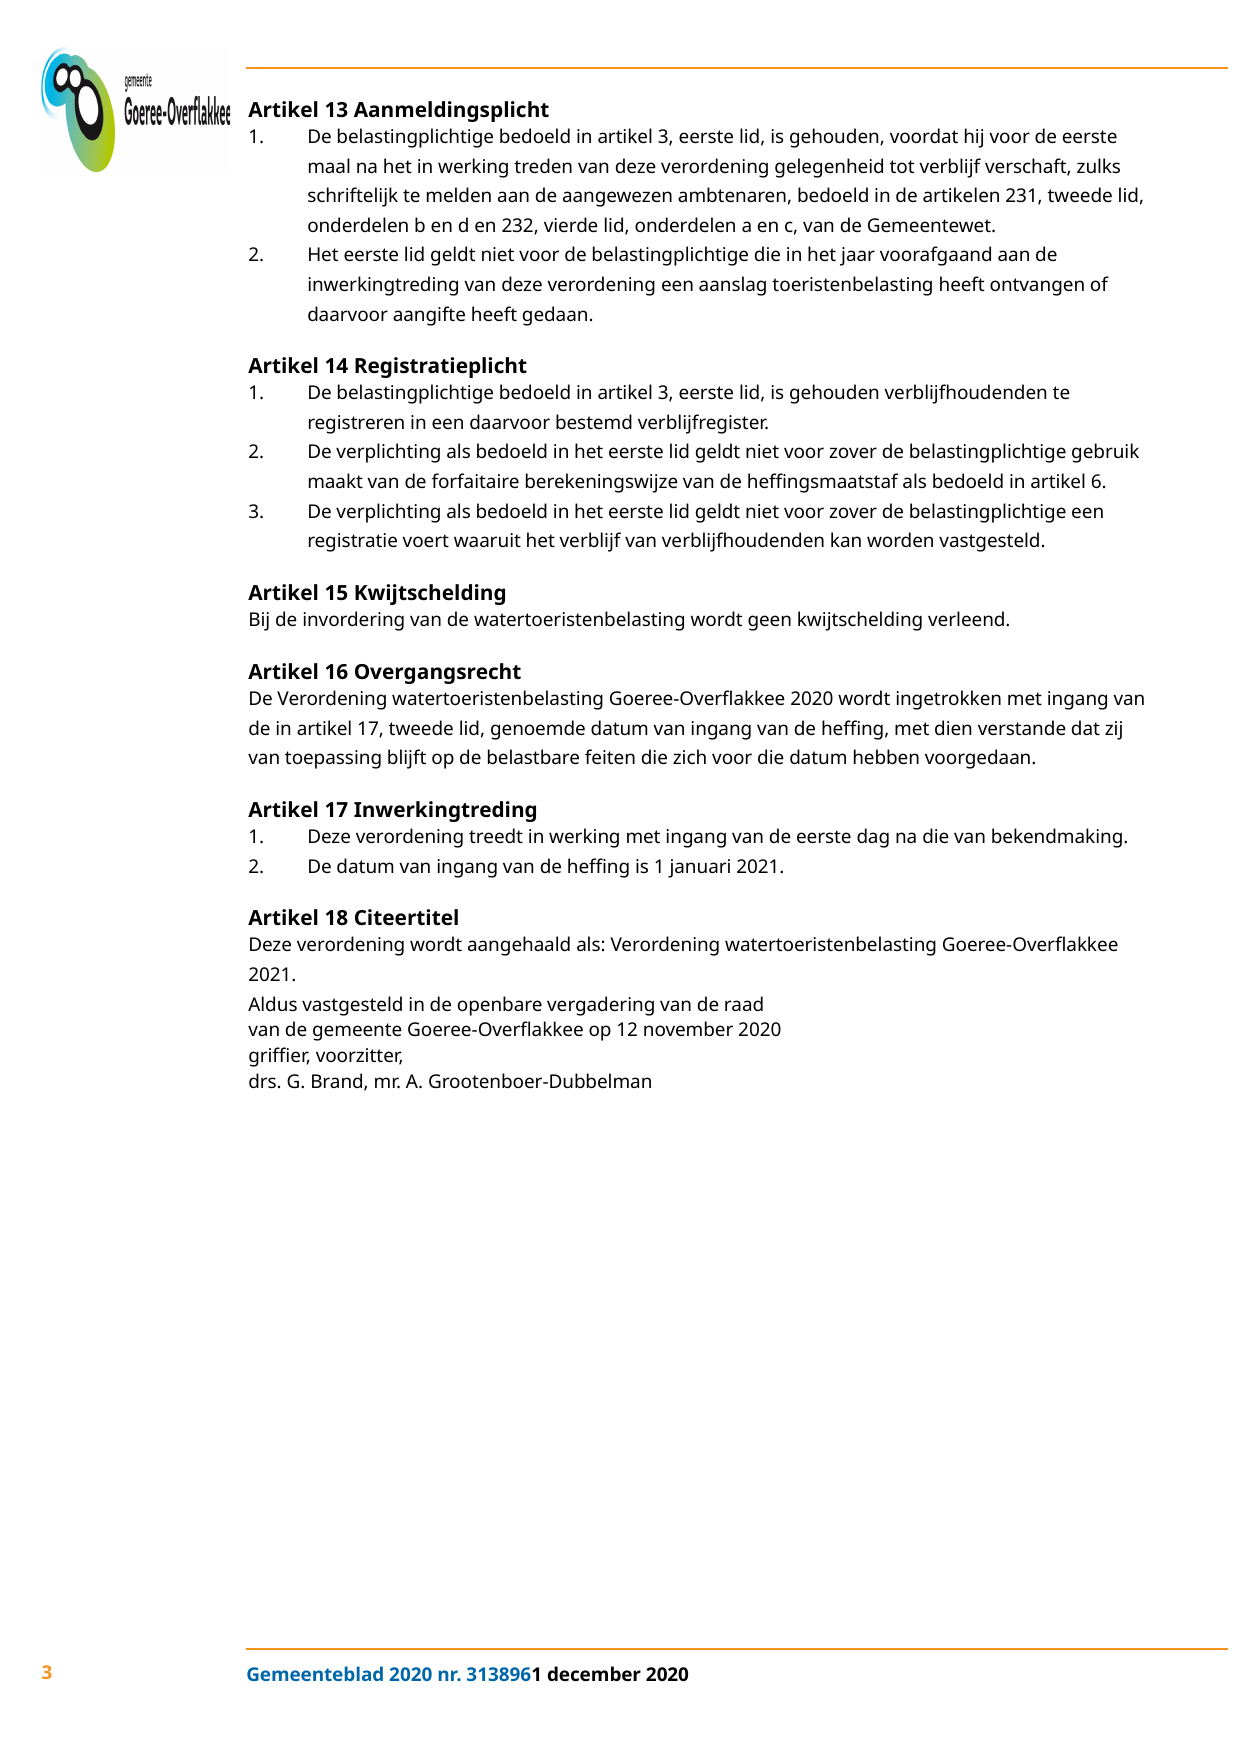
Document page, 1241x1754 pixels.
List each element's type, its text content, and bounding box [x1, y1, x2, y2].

text Artikel 15 Kwijtschelding [248, 578, 1152, 606]
list De verplichting als bedoeld in het eerste lid geldt niet voor zover de belastingplichtige gebruik maakt van de forfaitaire berekeningswijze van de heffingsmaatstaf als bedoeld in artikel 6. [248, 439, 1152, 494]
list De datum van ingang van de heffing is 1 januari 2021. [248, 853, 1152, 878]
text De Verordening watertoeristenbelasting Goeree-Overflakkee 2020 wordt ingetrokken met ingang van de in artikel 17, tweede lid, genoemde datum van ingang van de heffing, met dien verstande dat zij van toepassing blijft op de belastbare feiten die zich voor die datum hebben voorgedaan. [248, 685, 1152, 770]
text Deze verordening wordt aangehaald als: Verordening watertoeristenbelasting Goeree-Overflakkee 2021. [248, 932, 1152, 987]
list De belastingplichtige bedoeld in artikel 3, eerste lid, is gehouden, voordat hij voor de eerste maal na het in werking treden van deze verordening gelegenheid tot verblijf verschaft, zulks schriftelijk te melden aan de aangewezen ambtenaren, bedoeld in de artikelen 231, tweede lid, onderdelen b en d en 232, vierde lid, onderdelen a en c, van de Gemeentewet. [248, 123, 1152, 238]
text Artikel 17 Inwerkingtreding [248, 795, 1152, 823]
text drs. G. Brand, mr. A. Grootenboer-Dubbelman [248, 1068, 1152, 1094]
text Artikel 13 Aanmeldingsplicht [248, 95, 1152, 123]
text Artikel 14 Registratieplicht [248, 351, 1152, 379]
text Artikel 16 Overgangsrecht [248, 657, 1152, 685]
list Het eerste lid geldt niet voor de belastingplichtige die in het jaar voorafgaand aan de inwerkingtreding van deze verordening een aanslag toeristenbelasting heeft ontvangen of daarvoor aangifte heeft gedaan. [248, 242, 1152, 326]
text Bij de invordering van de watertoeristenbelasting wordt geen kwijtschelding verleend. [248, 606, 1152, 632]
list Deze verordening treedt in werking met ingang van de eerste dag na die van bekendmaking. [248, 823, 1152, 849]
list De verplichting als bedoeld in het eerste lid geldt niet voor zover de belastingplichtige een registratie voert waaruit het verblijf van verblijfhoudenden kan worden vastgesteld. [248, 498, 1152, 553]
list De belastingplichtige bedoeld in artikel 3, eerste lid, is gehouden verblijfhoudenden te registreren in een daarvoor bestemd verblijfregister. [248, 379, 1152, 435]
text griffier, voorzitter, [248, 1042, 1152, 1068]
text van de gemeente Goeree-Overflakkee op 12 november 2020 [248, 1017, 1152, 1042]
text Aldus vastgesteld in de openbare vergadering van de raad [248, 991, 1152, 1017]
text Artikel 18 Citeertitel [248, 903, 1152, 932]
picture [41, 47, 231, 172]
